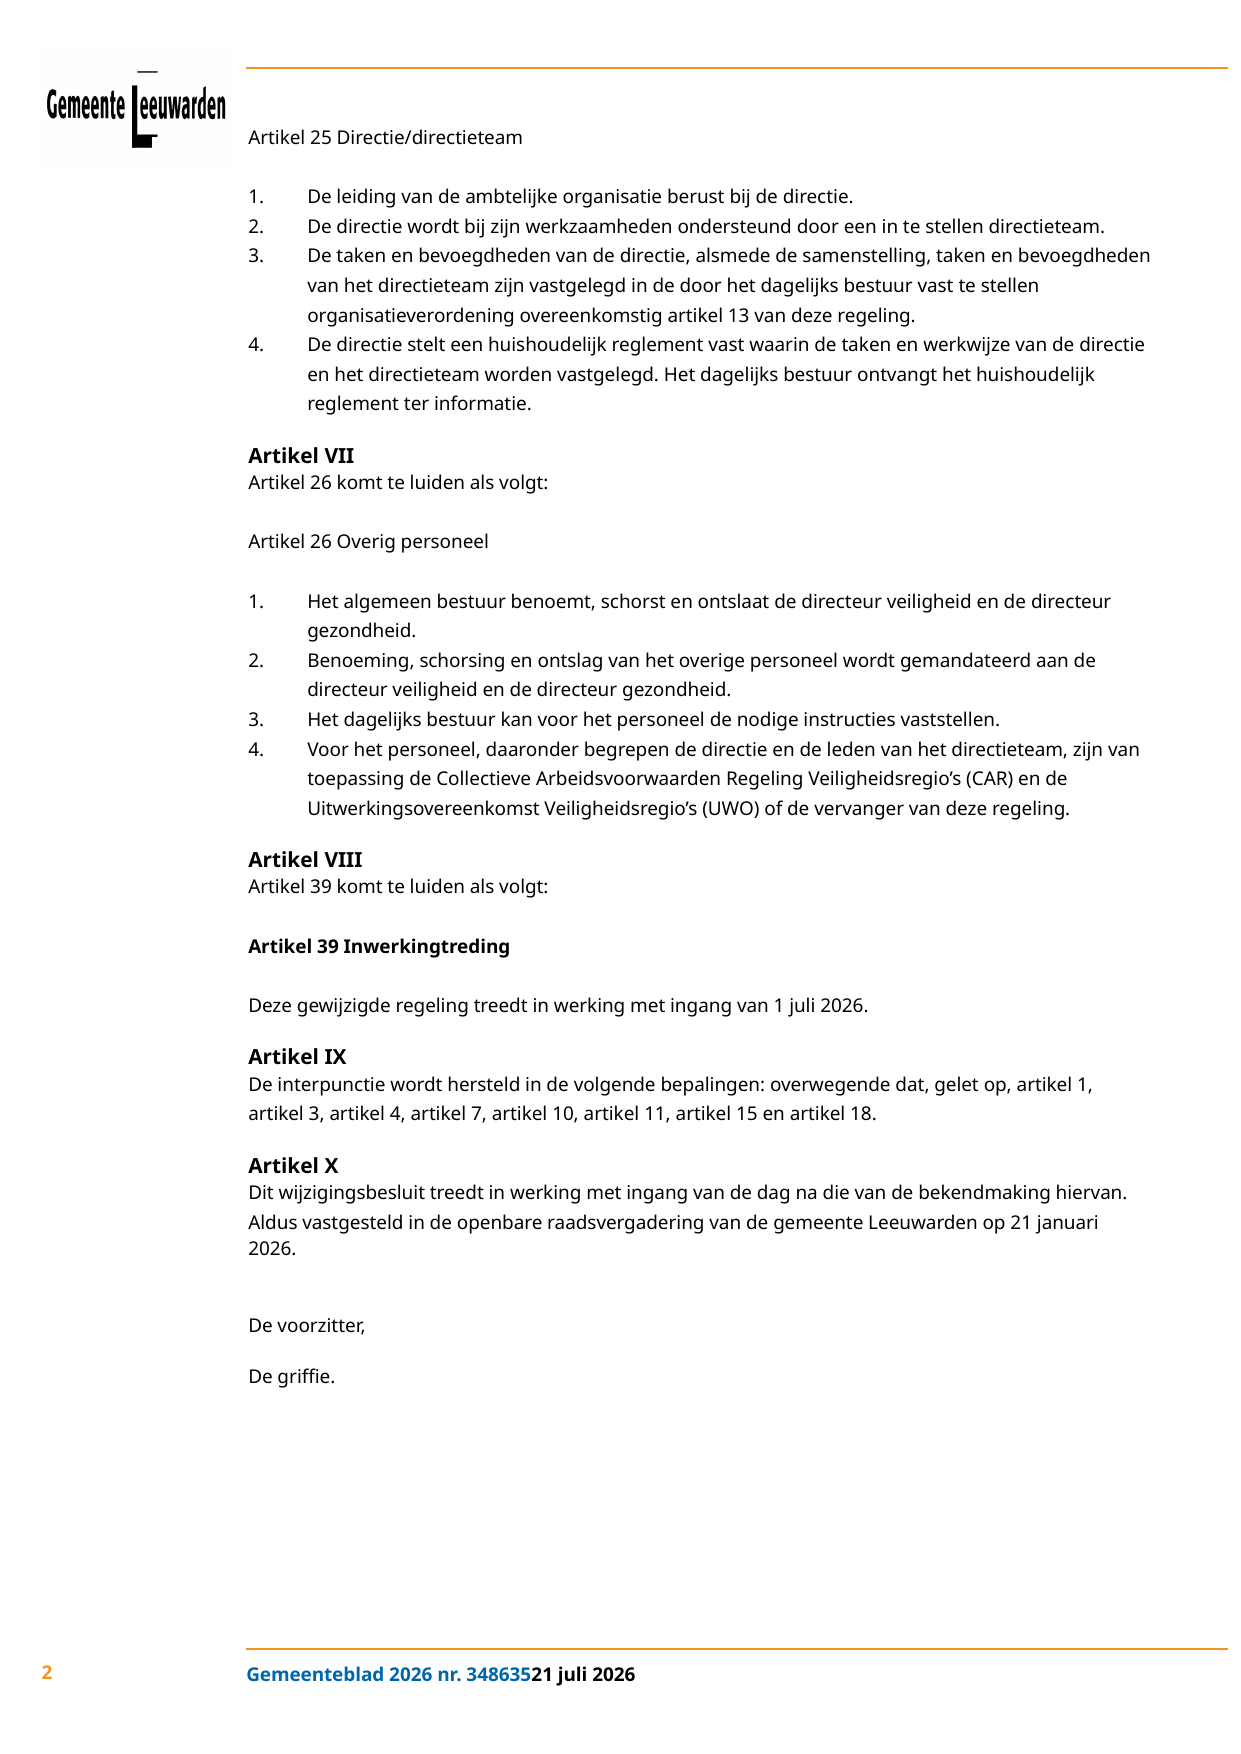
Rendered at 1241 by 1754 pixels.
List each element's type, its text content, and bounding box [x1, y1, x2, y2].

text Artikel VII [248, 441, 1152, 469]
text Artikel 39 Inwerkingtreding [248, 933, 1152, 959]
picture [41, 47, 231, 172]
list Het algemeen bestuur benoemt, schorst en ontslaat de directeur veiligheid en de directeur gezondheid. [248, 588, 1152, 643]
text Artikel IX [248, 1042, 1152, 1071]
text De voorzitter, [248, 1312, 1152, 1338]
text Dit wijzigingsbesluit treedt in werking met ingang van de dag na die van de bekendmaking hiervan. [248, 1179, 1152, 1205]
list De leiding van de ambtelijke organisatie berust bij de directie. [248, 183, 1152, 209]
text Deze gewijzigde regeling treedt in werking met ingang van 1 juli 2026. [248, 992, 1152, 1018]
list Benoeming, schorsing en ontslag van het overige personeel wordt gemandateerd aan de directeur veiligheid en de directeur gezondheid. [248, 647, 1152, 702]
list De taken en bevoegdheden van de directie, alsmede de samenstelling, taken en bevoegdheden van het directieteam zijn vastgelegd in de door het dagelijks bestuur vast te stellen organisatieverordening overeenkomstig artikel 13 van deze regeling. [248, 243, 1152, 328]
list Het dagelijks bestuur kan voor het personeel de nodige instructies vaststellen. [248, 706, 1152, 732]
text De interpunctie wordt hersteld in de volgende bepalingen: overwegende dat, gelet op, artikel 1, artikel 3, artikel 4, artikel 7, artikel 10, artikel 11, artikel 15 en artikel 18. [248, 1071, 1152, 1126]
text Artikel 26 Overig personeel [248, 529, 1152, 554]
text Artikel 39 komt te luiden als volgt: [248, 874, 1152, 899]
text Artikel X [248, 1151, 1152, 1179]
list Voor het personeel, daaronder begrepen de directie en de leden van het directieteam, zijn van toepassing de Collectieve Arbeidsvoorwaarden Regeling Veiligheidsregio’s (CAR) en de Uitwerkingsovereenkomst Veiligheidsregio’s (UWO) of de vervanger van deze regeling. [248, 736, 1152, 821]
text Artikel VIII [248, 845, 1152, 874]
text Artikel 26 komt te luiden als volgt: [248, 469, 1152, 495]
text De griffie. [248, 1363, 1152, 1389]
list De directie wordt bij zijn werkzaamheden ondersteund door een in te stellen directieteam. [248, 213, 1152, 239]
text Artikel 25 Directie/directieteam [248, 124, 1152, 150]
list De directie stelt een huishoudelijk reglement vast waarin de taken en werkwijze van de directie en het directieteam worden vastgelegd. Het dagelijks bestuur ontvangt het huishoudelijk reglement ter informatie. [248, 331, 1152, 416]
text Aldus vastgesteld in de openbare raadsvergadering van de gemeente Leeuwarden op 21 januari 2026. [248, 1209, 1152, 1260]
